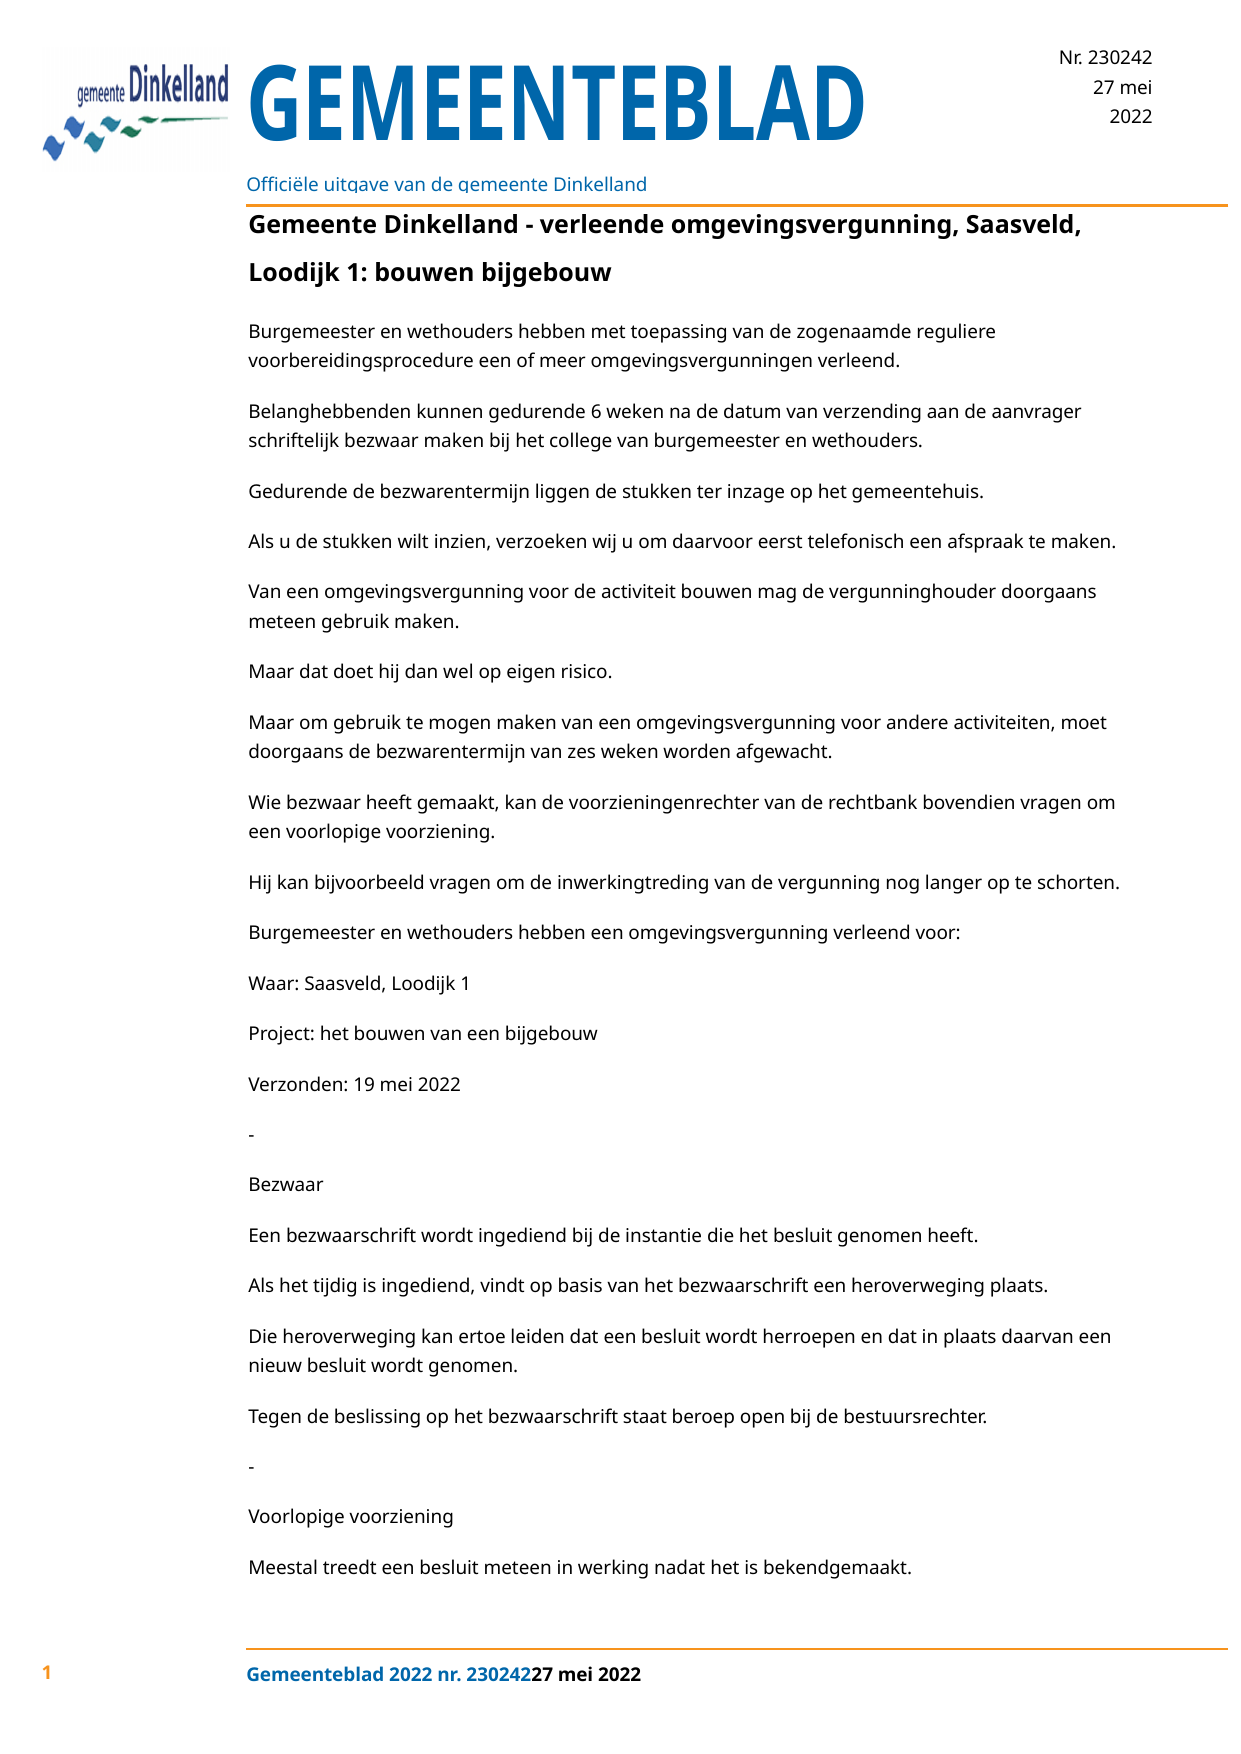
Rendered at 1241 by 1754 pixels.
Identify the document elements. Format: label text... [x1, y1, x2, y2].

text Bezwaar [248, 1172, 1152, 1197]
text Project: het bouwen van een bijgebouw [248, 1020, 1152, 1046]
text Voorlopige voorziening [248, 1504, 1152, 1529]
text Die heroverweging kan ertoe leiden dat een besluit wordt herroepen en dat in plaats daarvan een nieuw besluit wordt genomen. [248, 1323, 1152, 1378]
text Maar om gebruik te mogen maken van een omgevingsvergunning voor andere activiteiten, moet doorgaans de bezwarentermijn van zes weken worden afgewacht. [248, 709, 1152, 764]
text Burgemeester en wethouders hebben met toepassing van de zogenaamde reguliere voorbereidingsprocedure een of meer omgevingsvergunningen verleend. [248, 318, 1152, 373]
text - [248, 1453, 1152, 1479]
text Waar: Saasveld, Loodijk 1 [248, 970, 1152, 996]
text Meestal treedt een besluit meteen in werking nadat het is bekendgemaakt. [248, 1554, 1152, 1580]
text Gemeente Dinkelland - verleende omgevingsvergunning, Saasveld, Loodijk 1: bouwen bijgebouw [248, 207, 1152, 288]
text Tegen de beslissing op het bezwaarschrift staat beroep open bij de bestuursrechter. [248, 1403, 1152, 1429]
text Verzonden: 19 mei 2022 [248, 1071, 1152, 1097]
text Van een omgevingsvergunning voor de activiteit bouwen mag de vergunninghouder doorgaans meteen gebruik maken. [248, 579, 1152, 634]
text - [248, 1121, 1152, 1147]
text Burgemeester en wethouders hebben een omgevingsvergunning verleend voor: [248, 919, 1152, 945]
text Als u de stukken wilt inzien, verzoeken wij u om daarvoor eerst telefonisch een afspraak te maken. [248, 528, 1152, 554]
text Belanghebbenden kunnen gedurende 6 weken na de datum van verzending aan de aanvrager schriftelijk bezwaar maken bij het college van burgemeester en wethouders. [248, 398, 1152, 453]
text Als het tijdig is ingediend, vindt op basis van het bezwaarschrift een heroverweging plaats. [248, 1272, 1152, 1298]
text Maar dat doet hij dan wel op eigen risico. [248, 659, 1152, 684]
text Gedurende de bezwarentermijn liggen de stukken ter inzage op het gemeentehuis. [248, 478, 1152, 504]
text Een bezwaarschrift wordt ingediend bij de instantie die het besluit genomen heeft. [248, 1222, 1152, 1248]
text Wie bezwaar heeft gemaakt, kan de voorzieningenrechter van de rechtbank bovendien vragen om een voorlopige voorziening. [248, 789, 1152, 844]
picture [41, 47, 231, 172]
text Hij kan bijvoorbeeld vragen om de inwerkingtreding van de vergunning nog langer op te schorten. [248, 869, 1152, 895]
